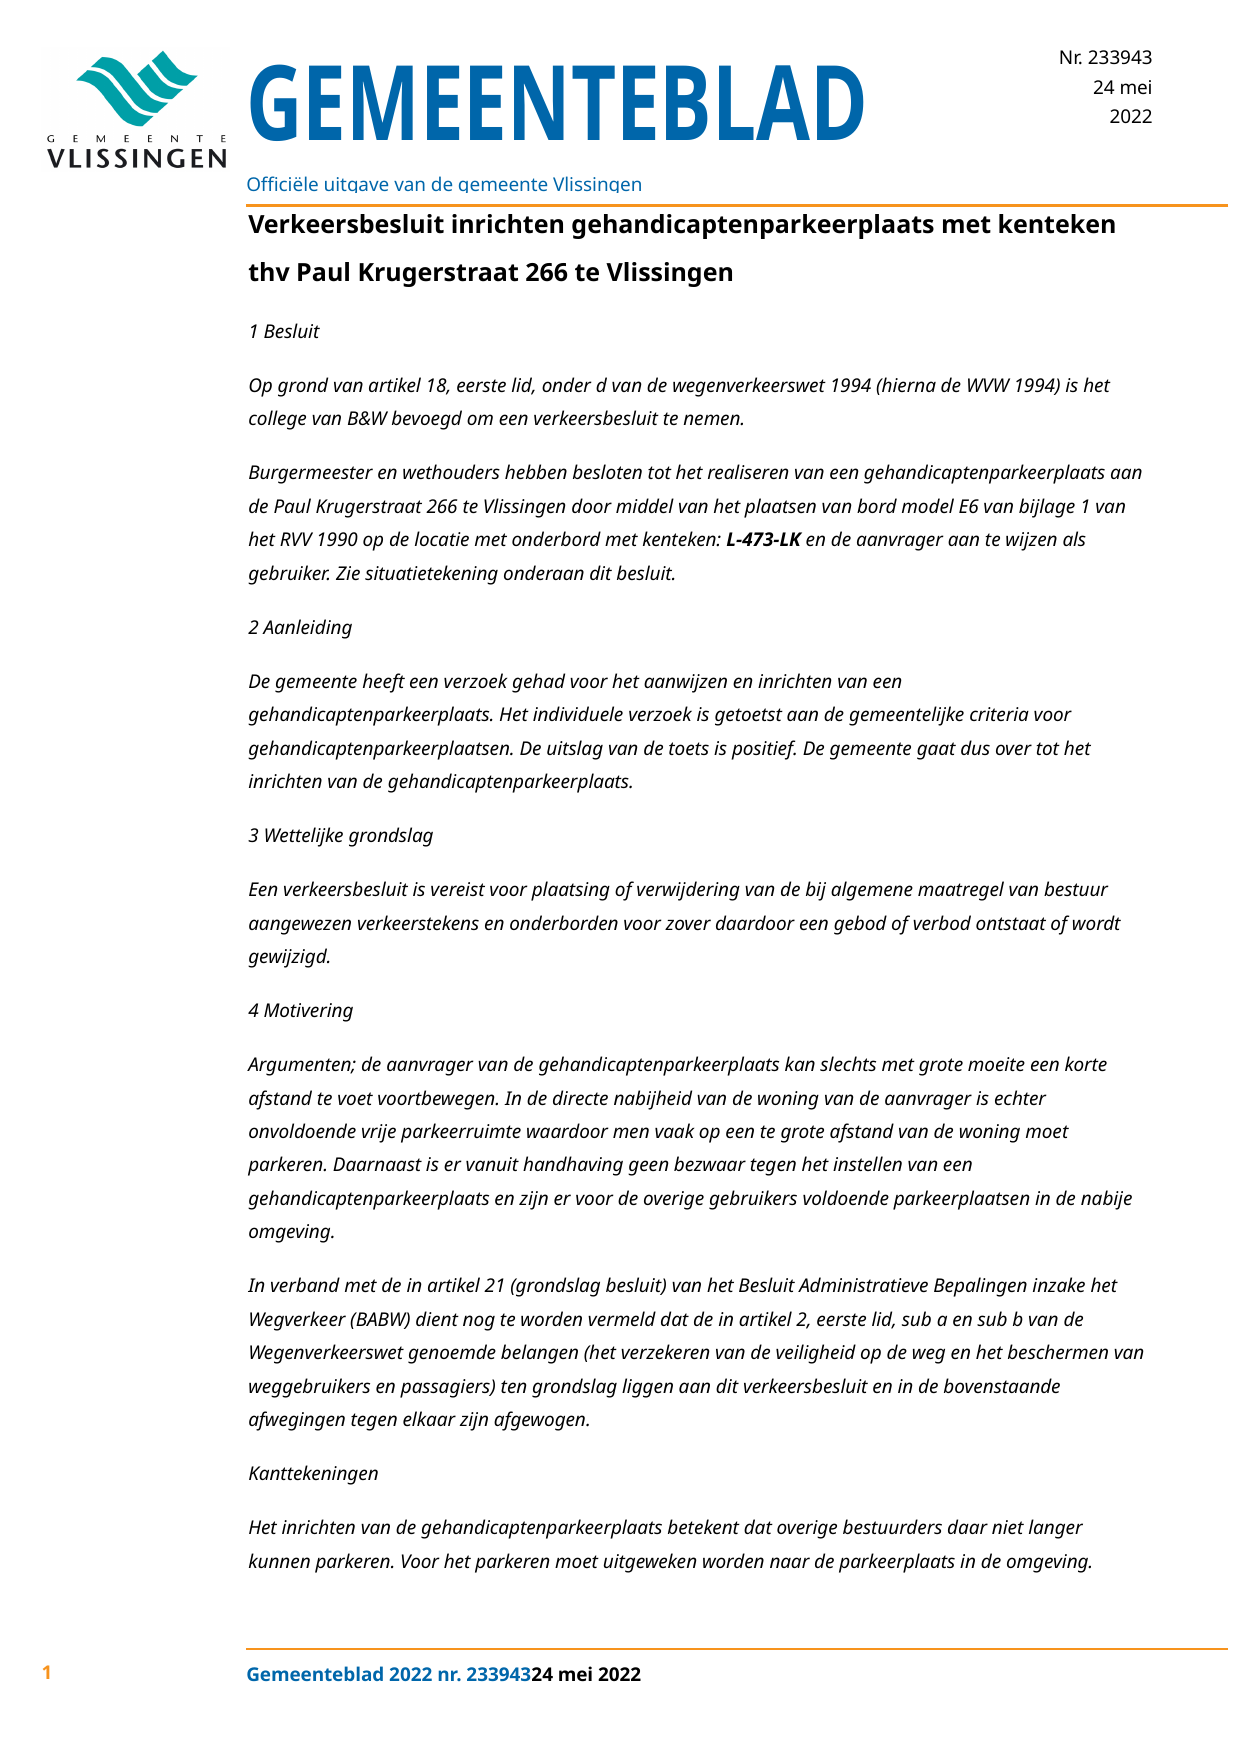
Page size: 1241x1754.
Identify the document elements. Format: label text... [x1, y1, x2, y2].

text 3 Wettelijke grondslag [248, 822, 1152, 848]
text Verkeersbesluit inrichten gehandicaptenparkeerplaats met kenteken thv Paul Krugerstraat 266 te Vlissingen [248, 207, 1152, 288]
text In verband met de in artikel 21 (grondslag besluit) van het Besluit Administratieve Bepalingen inzake het Wegverkeer (BABW) dient nog te worden vermeld dat de in artikel 2, eerste lid, sub a en sub b van de Wegenverkeerswet genoemde belangen (het verzekeren van de veiligheid op de weg en het beschermen van weggebruikers en passagiers) ten grondslag liggen aan dit verkeersbesluit en in de bovenstaande afwegingen tegen elkaar zijn afgewogen. [248, 1273, 1152, 1432]
text Burgermeester en wethouders hebben besloten tot het realiseren van een gehandicaptenparkeerplaats aan de Paul Krugerstraat 266 te Vlissingen door middel van het plaatsen van bord model E6 van bijlage 1 van het RVV 1990 op de locatie met onderbord met kenteken: L-473-LK en de aanvrager aan te wijzen als gebruiker. Zie situatietekening onderaan dit besluit. [248, 459, 1152, 586]
text Het inrichten van de gehandicaptenparkeerplaats betekent dat overige bestuurders daar niet langer kunnen parkeren. Voor het parkeren moet uitgeweken worden naar de parkeerplaats in de omgeving. [248, 1514, 1152, 1574]
text 4 Motivering [248, 997, 1152, 1023]
text Op grond van artikel 18, eerste lid, onder d van de wegenverkeerswet 1994 (hierna de WVW 1994) is het college van B&W bevoegd om een verkeersbesluit te nemen. [248, 372, 1152, 431]
text Kanttekeningen [248, 1460, 1152, 1486]
text De gemeente heeft een verzoek gehad voor het aanwijzen en inrichten van een gehandicaptenparkeerplaats. Het individuele verzoek is getoetst aan de gemeentelijke criteria voor gehandicaptenparkeerplaatsen. De uitslag van de toets is positief. De gemeente gaat dus over tot het inrichten van de gehandicaptenparkeerplaats. [248, 668, 1152, 794]
text Argumenten; de aanvrager van de gehandicaptenparkeerplaats kan slechts met grote moeite een korte afstand te voet voortbewegen. In de directe nabijheid van de woning van de aanvrager is echter onvoldoende vrije parkeerruimte waardoor men vaak op een te grote afstand van de woning moet parkeren. Daarnaast is er vanuit handhaving geen bezwaar tegen het instellen van een gehandicaptenparkeerplaats en zijn er voor de overige gebruikers voldoende parkeerplaatsen in de nabije omgeving. [248, 1051, 1152, 1244]
text Een verkeersbesluit is vereist voor plaatsing of verwijdering van de bij algemene maatregel van bestuur aangewezen verkeerstekens en onderborden voor zover daardoor een gebod of verbod ontstaat of wordt gewijzigd. [248, 876, 1152, 969]
text 2 Aanleiding [248, 614, 1152, 639]
text 1 Besluit [248, 318, 1152, 344]
picture [41, 47, 231, 172]
